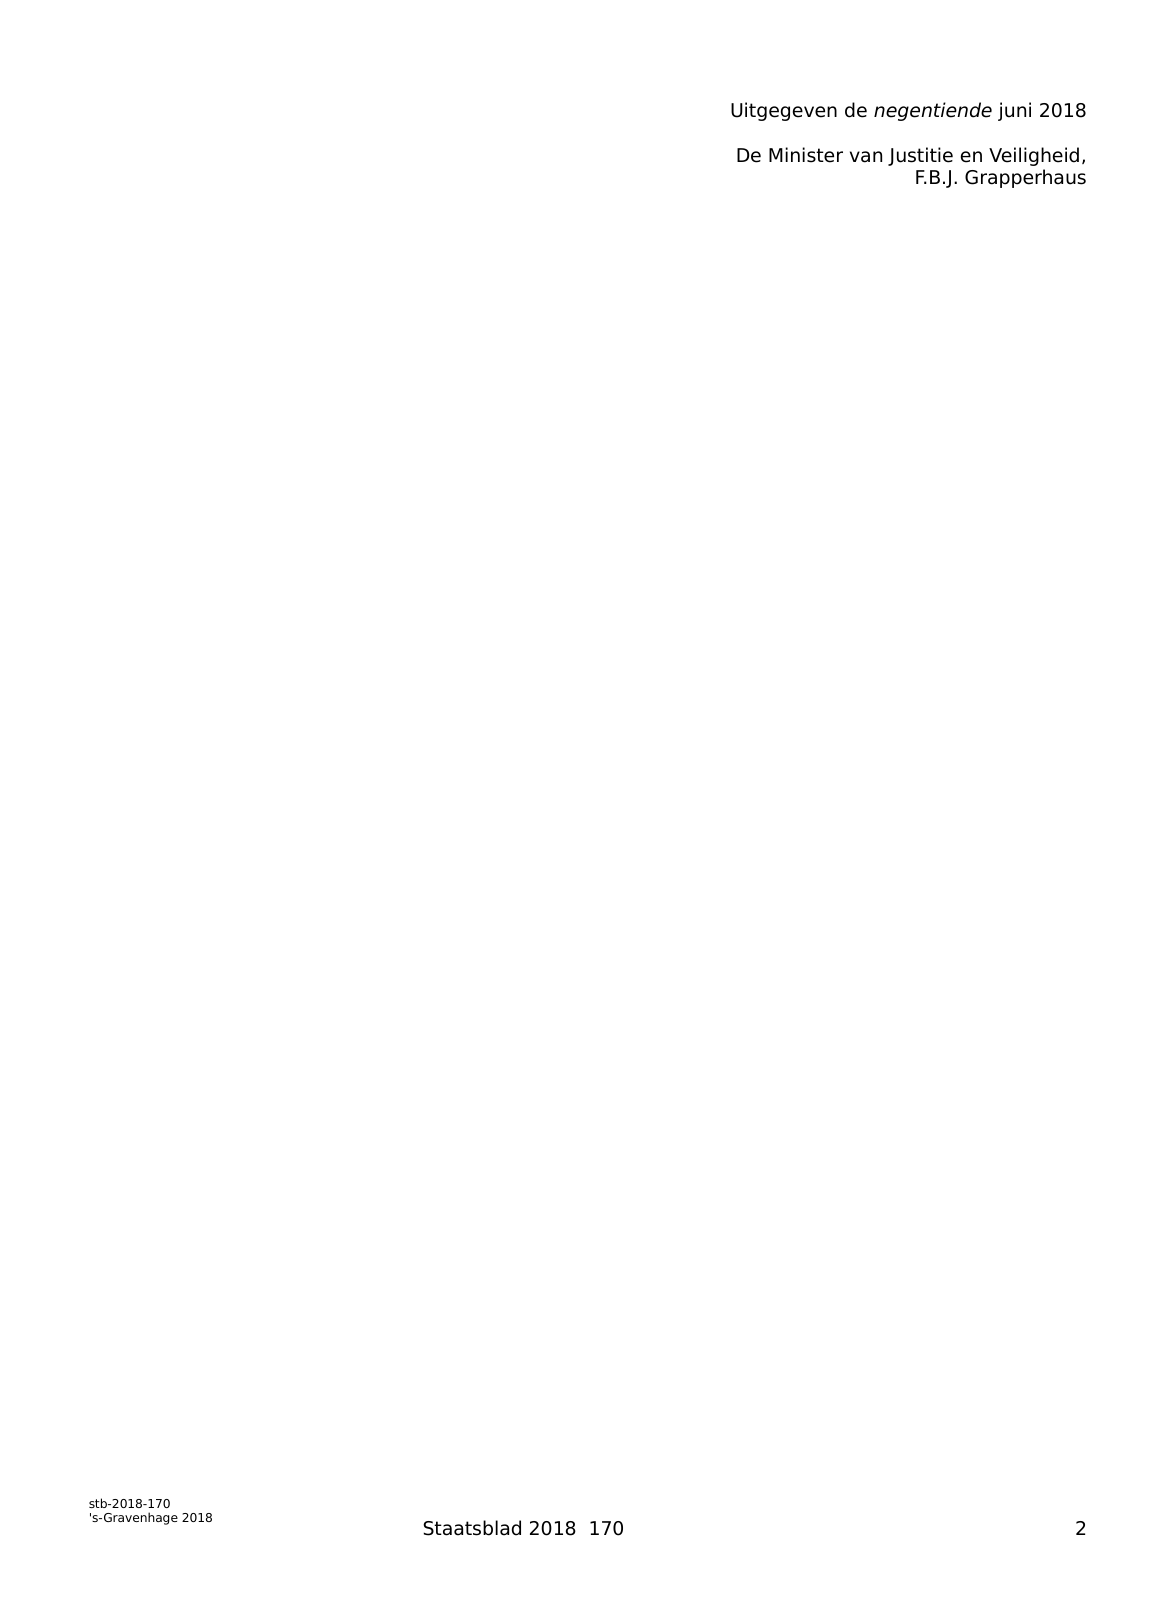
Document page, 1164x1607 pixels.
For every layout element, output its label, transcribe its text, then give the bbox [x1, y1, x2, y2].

text stb-2018-170 [88, 1497, 323, 1511]
text Uitgegeven de negentiende juni 2018 [422, 100, 1087, 122]
text 's-Gravenhage 2018 [88, 1511, 323, 1525]
text De Minister van Justitie en Veiligheid, F.B.J. Grapperhaus [422, 144, 1087, 188]
